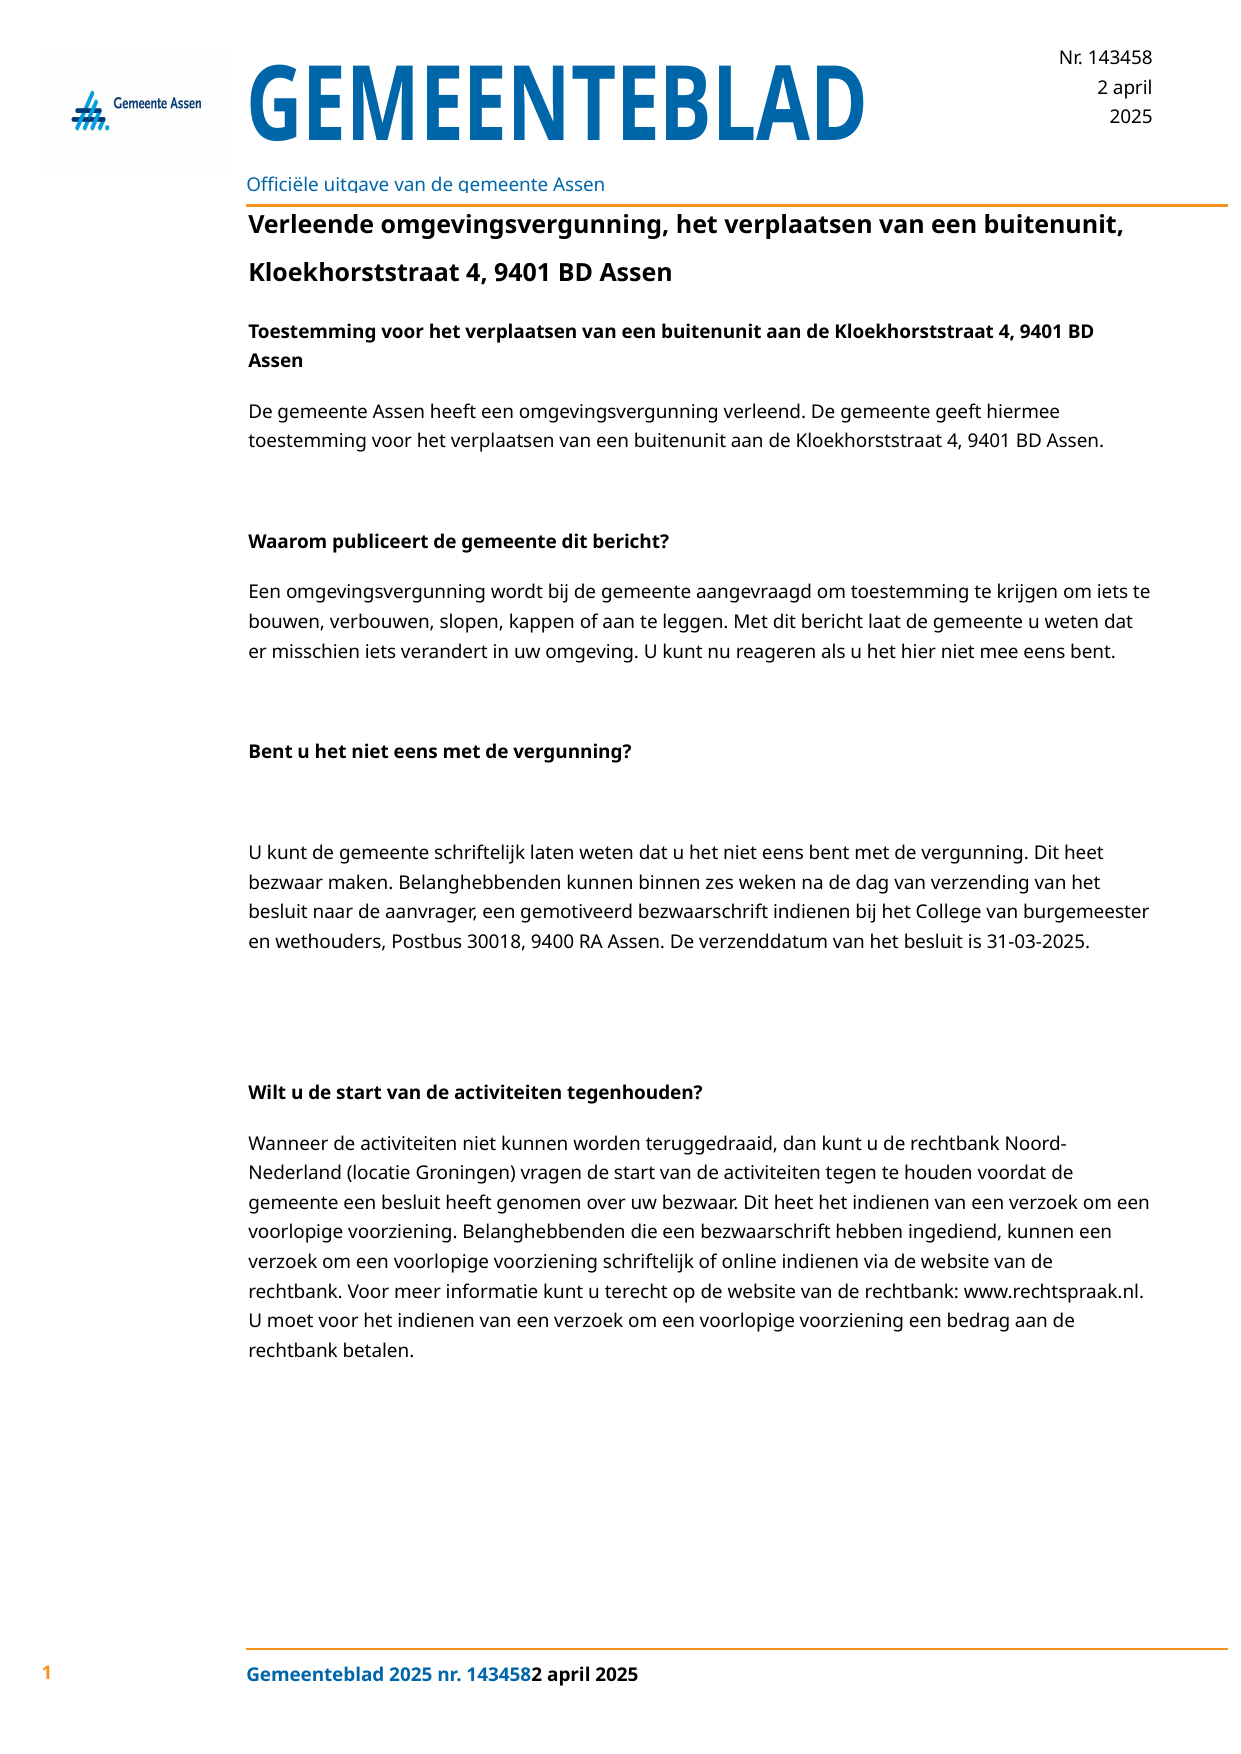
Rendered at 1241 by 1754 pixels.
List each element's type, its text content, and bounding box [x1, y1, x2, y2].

text Verleende omgevingsvergunning, het verplaatsen van een buitenunit, Kloekhorststraat 4, 9401 BD Assen [248, 207, 1152, 288]
text Een omgevingsvergunning wordt bij de gemeente aangevraagd om toestemming te krijgen om iets te bouwen, verbouwen, slopen, kappen of aan te leggen. Met dit bericht laat de gemeente u weten dat er misschien iets verandert in uw omgeving. U kunt nu reageren als u het hier niet mee eens bent. [248, 579, 1152, 664]
text U kunt de gemeente schriftelijk laten weten dat u het niet eens bent met de vergunning. Dit heet bezwaar maken. Belanghebbenden kunnen binnen zes weken na de dag van verzending van het besluit naar de aanvrager, een gemotiveerd bezwaarschrift indienen bij het College van burgemeester en wethouders, Postbus 30018, 9400 RA Assen. De verzenddatum van het besluit is 31-03-2025. [248, 839, 1152, 954]
text Wilt u de start van de activiteiten tegenhouden? [248, 1079, 1152, 1105]
text Wanneer de activiteiten niet kunnen worden teruggedraaid, dan kunt u de rechtbank Noord-Nederland (locatie Groningen) vragen de start van de activiteiten tegen te houden voordat de gemeente een besluit heeft genomen over uw bezwaar. Dit heet het indienen van een verzoek om een voorlopige voorziening. Belanghebbenden die een bezwaarschrift hebben ingediend, kunnen een verzoek om een voorlopige voorziening schriftelijk of online indienen via de website van de rechtbank. Voor meer informatie kunt u terecht op de website van de rechtbank: www.rechtspraak.nl. U moet voor het indienen van een verzoek om een voorlopige voorziening een bedrag aan de rechtbank betalen. [248, 1130, 1152, 1363]
text Toestemming voor het verplaatsen van een buitenunit aan de Kloekhorststraat 4, 9401 BD Assen [248, 318, 1152, 373]
text Bent u het niet eens met de vergunning? [248, 739, 1152, 764]
text De gemeente Assen heeft een omgevingsvergunning verleend. De gemeente geeft hiermee toestemming voor het verplaatsen van een buitenunit aan de Kloekhorststraat 4, 9401 BD Assen. [248, 398, 1152, 453]
text Waarom publiceert de gemeente dit bericht? [248, 528, 1152, 554]
picture [41, 47, 231, 172]
